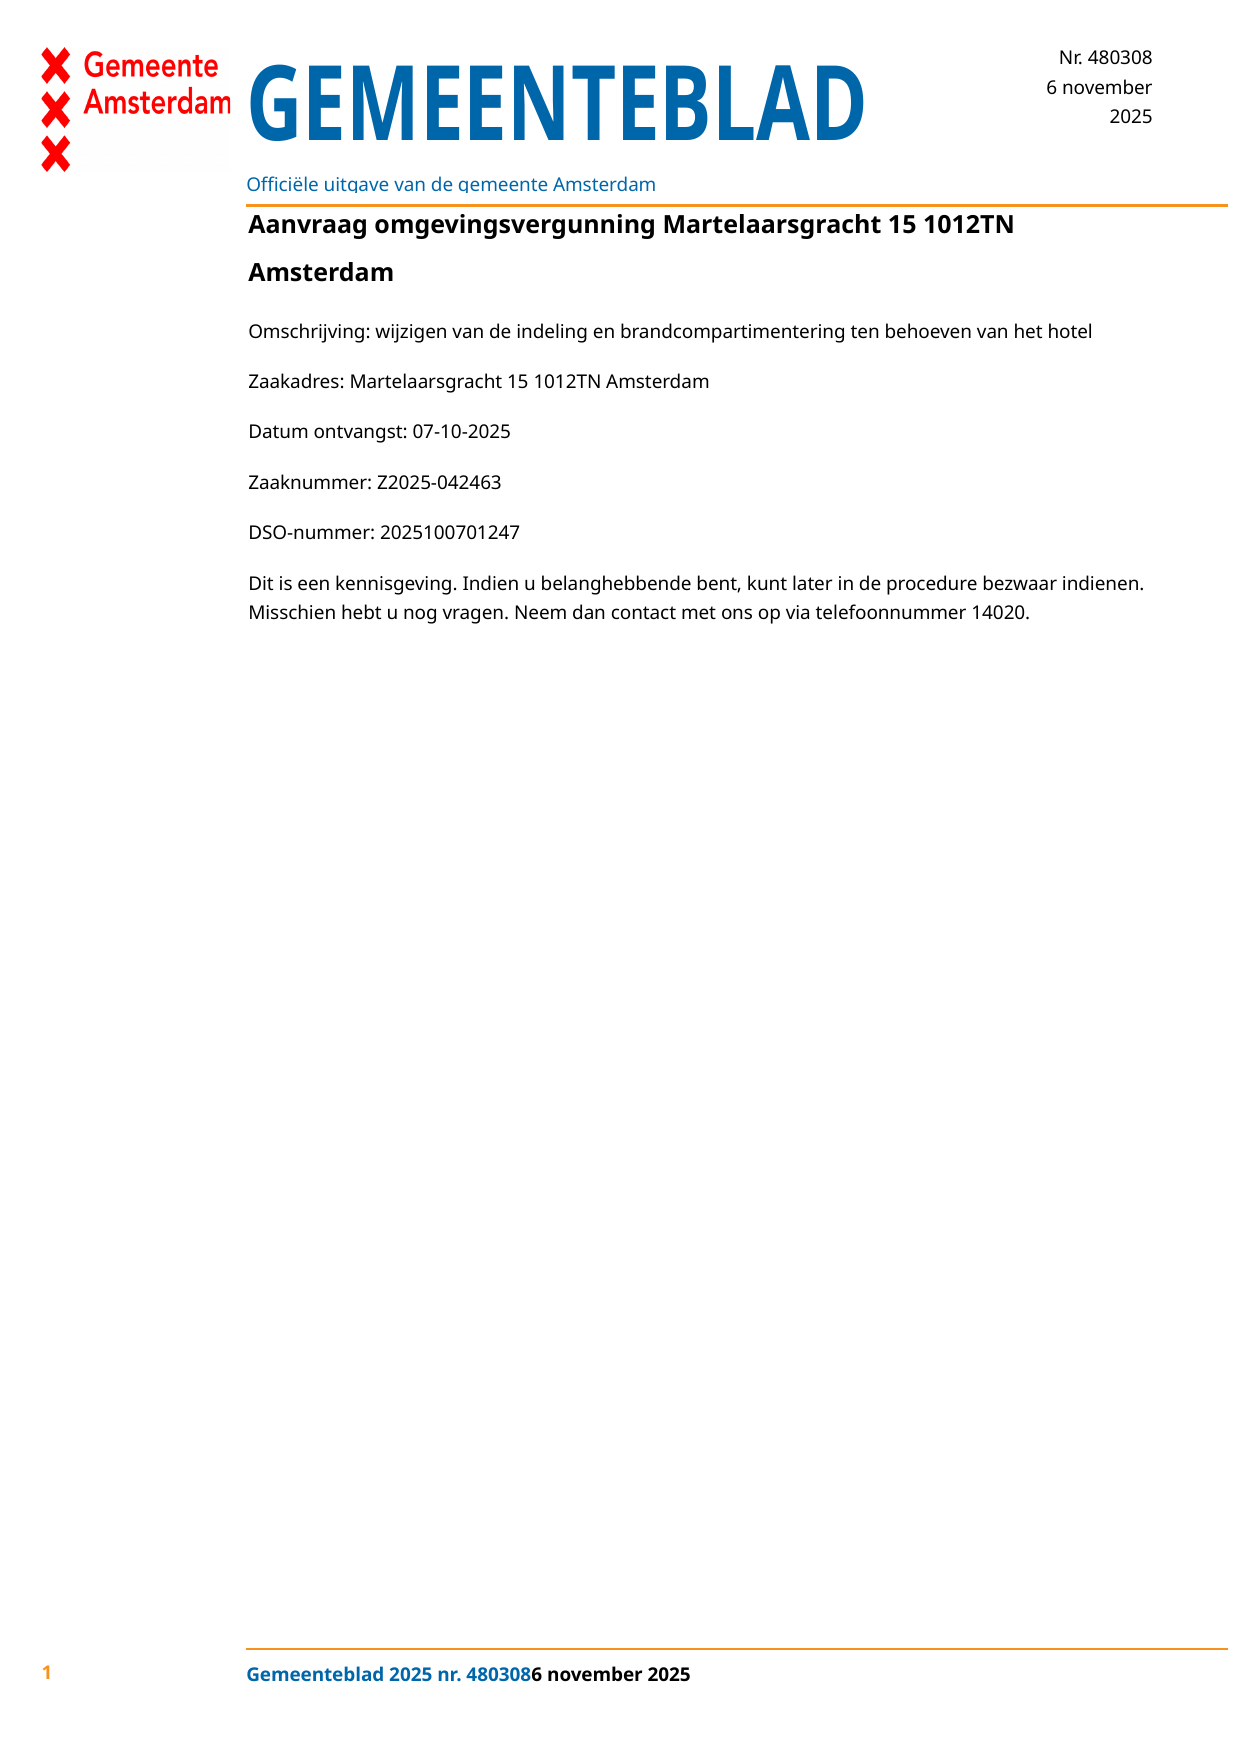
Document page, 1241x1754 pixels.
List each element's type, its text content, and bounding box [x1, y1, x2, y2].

text DSO-nummer: 2025100701247 [248, 519, 1152, 545]
text Zaakadres: Martelaarsgracht 15 1012TN Amsterdam [248, 368, 1152, 394]
text Omschrijving: wijzigen van de indeling en brandcompartimentering ten behoeven van het hotel [248, 318, 1152, 344]
text Zaaknummer: Z2025-042463 [248, 469, 1152, 495]
picture [41, 47, 231, 172]
text Datum ontvangst: 07-10-2025 [248, 419, 1152, 444]
text Aanvraag omgevingsvergunning Martelaarsgracht 15 1012TN Amsterdam [248, 207, 1152, 288]
text Dit is een kennisgeving. Indien u belanghebbende bent, kunt later in de procedure bezwaar indienen. Misschien hebt u nog vragen. Neem dan contact met ons op via telefoonnummer 14020. [248, 570, 1152, 625]
